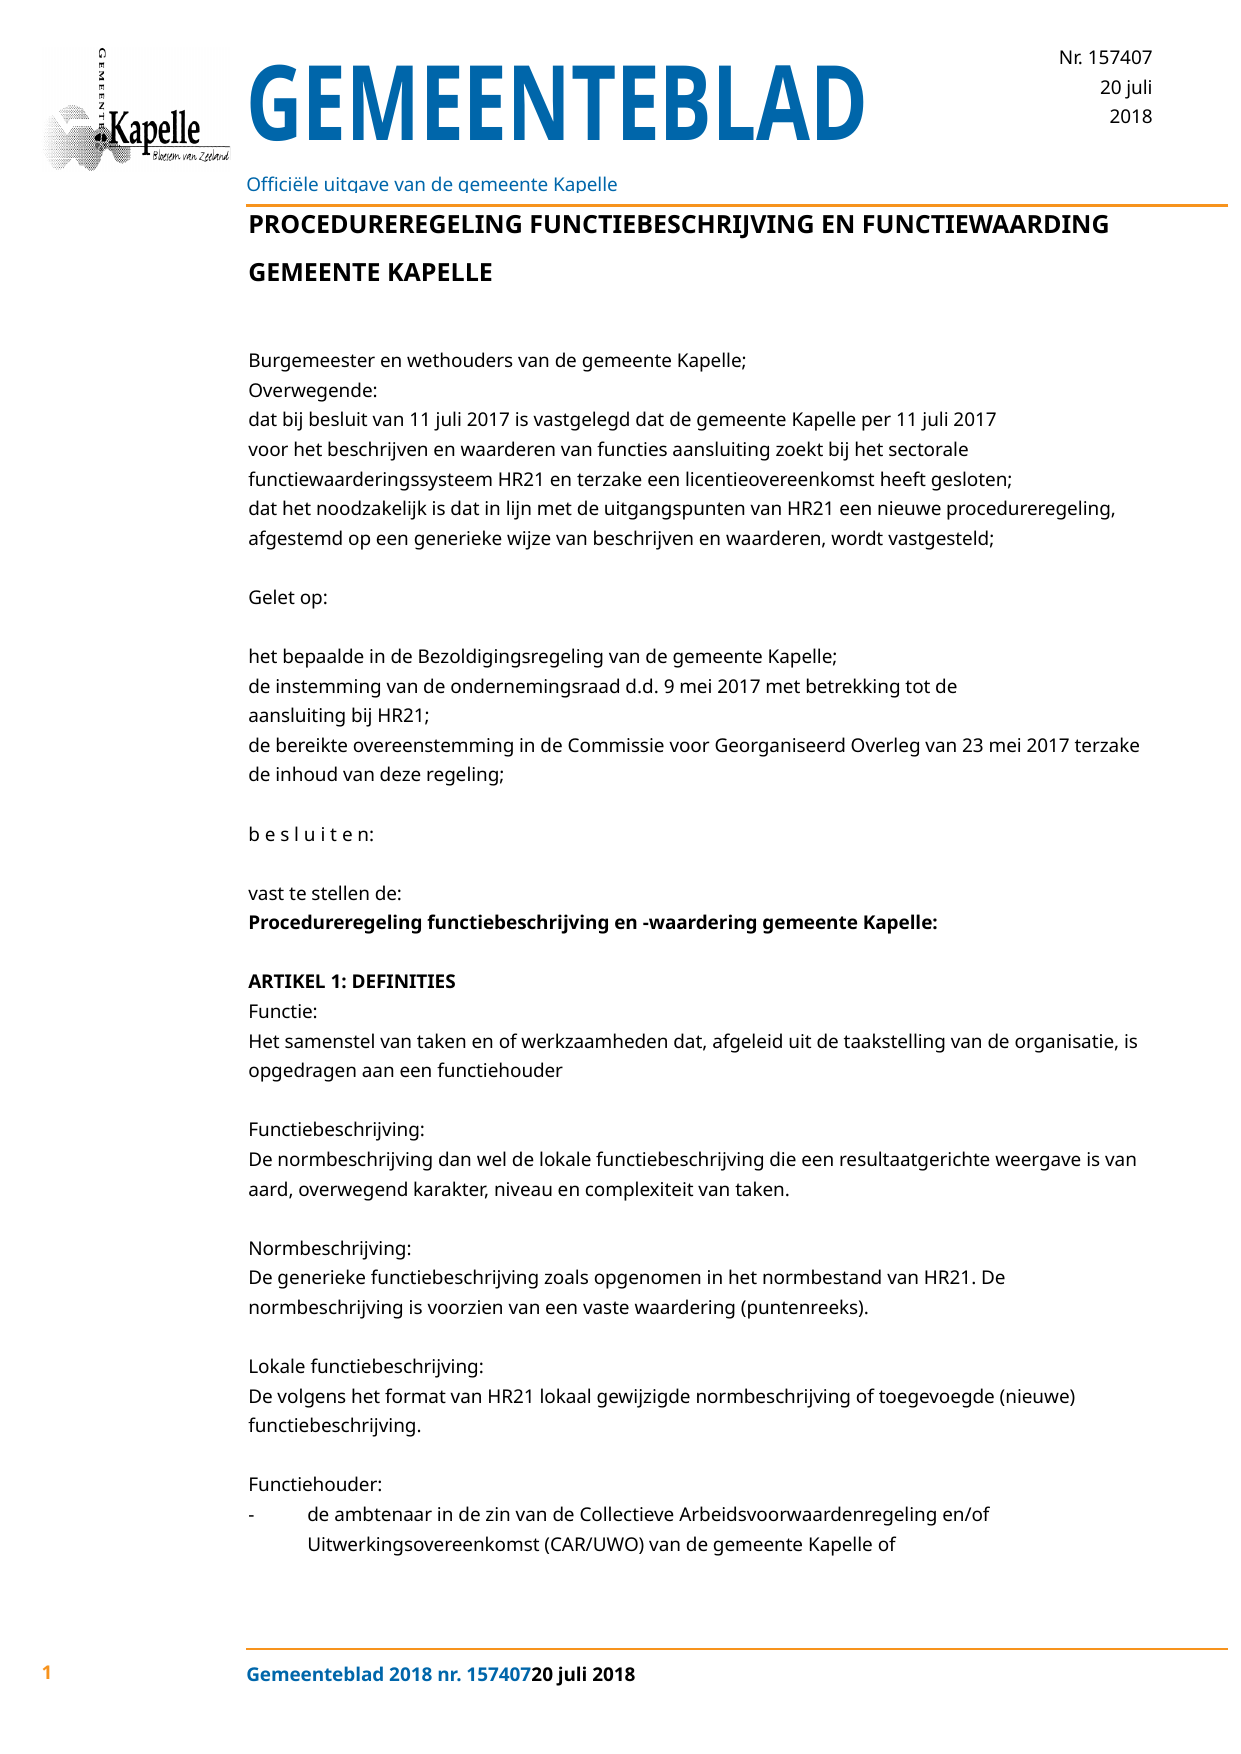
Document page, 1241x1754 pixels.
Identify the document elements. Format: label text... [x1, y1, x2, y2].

text Normbeschrijving: [248, 1235, 1152, 1261]
text Het samenstel van taken en of werkzaamheden dat, afgeleid uit de taakstelling van de organisatie, is opgedragen aan een functiehouder [248, 1028, 1152, 1083]
text afgestemd op een generieke wijze van beschrijven en waarderen, wordt vastgesteld; [248, 525, 1152, 551]
text het bepaalde in de Bezoldigingsregeling van de gemeente Kapelle; [248, 643, 1152, 669]
text Functiebeschrijving: [248, 1117, 1152, 1142]
text dat bij besluit van 11 juli 2017 is vastgelegd dat de gemeente Kapelle per 11 juli 2017 [248, 407, 1152, 432]
text De generieke functiebeschrijving zoals opgenomen in het normbestand van HR21. De normbeschrijving is voorzien van een vaste waardering (puntenreeks). [248, 1264, 1152, 1320]
text Gelet op: [248, 584, 1152, 610]
text functiewaarderingssysteem HR21 en terzake een licentieovereenkomst heeft gesloten; [248, 466, 1152, 492]
text Procedureregeling functiebeschrijving en -waardering gemeente Kapelle: [248, 909, 1152, 935]
text Functie: [248, 998, 1152, 1024]
text Functiehouder: [248, 1472, 1152, 1497]
text de inhoud van deze regeling; [248, 762, 1152, 787]
text voor het beschrijven en waarderen van functies aansluiting zoekt bij het sectorale [248, 436, 1152, 462]
text De volgens het format van HR21 lokaal gewijzigde normbeschrijving of toegevoegde (nieuwe) functiebeschrijving. [248, 1383, 1152, 1438]
text De normbeschrijving dan wel de lokale functiebeschrijving die een resultaatgerichte weergave is van aard, overwegend karakter, niveau en complexiteit van taken. [248, 1146, 1152, 1202]
text dat het noodzakelijk is dat in lijn met de uitgangspunten van HR21 een nieuwe procedureregeling, [248, 495, 1152, 521]
picture [41, 47, 231, 172]
text Lokale functiebeschrijving: [248, 1353, 1152, 1379]
text de bereikte overeenstemming in de Commissie voor Georganiseerd Overleg van 23 mei 2017 terzake [248, 732, 1152, 758]
text Burgemeester en wethouders van de gemeente Kapelle; [248, 347, 1152, 373]
text b e s l u i t e n: [248, 821, 1152, 847]
list de ambtenaar in de zin van de Collectieve Arbeidsvoorwaardenregeling en/of Uitwerkingsovereenkomst (CAR/UWO) van de gemeente Kapelle of [248, 1501, 1152, 1557]
text de instemming van de ondernemingsraad d.d. 9 mei 2017 met betrekking tot de [248, 673, 1152, 699]
text vast te stellen de: [248, 880, 1152, 906]
text Overwegende: [248, 377, 1152, 403]
text PROCEDUREREGELING FUNCTIEBESCHRIJVING EN FUNCTIEWAARDING GEMEENTE KAPELLE [248, 207, 1152, 288]
text aansluiting bij HR21; [248, 702, 1152, 728]
text ARTIKEL 1: DEFINITIES [248, 969, 1152, 994]
